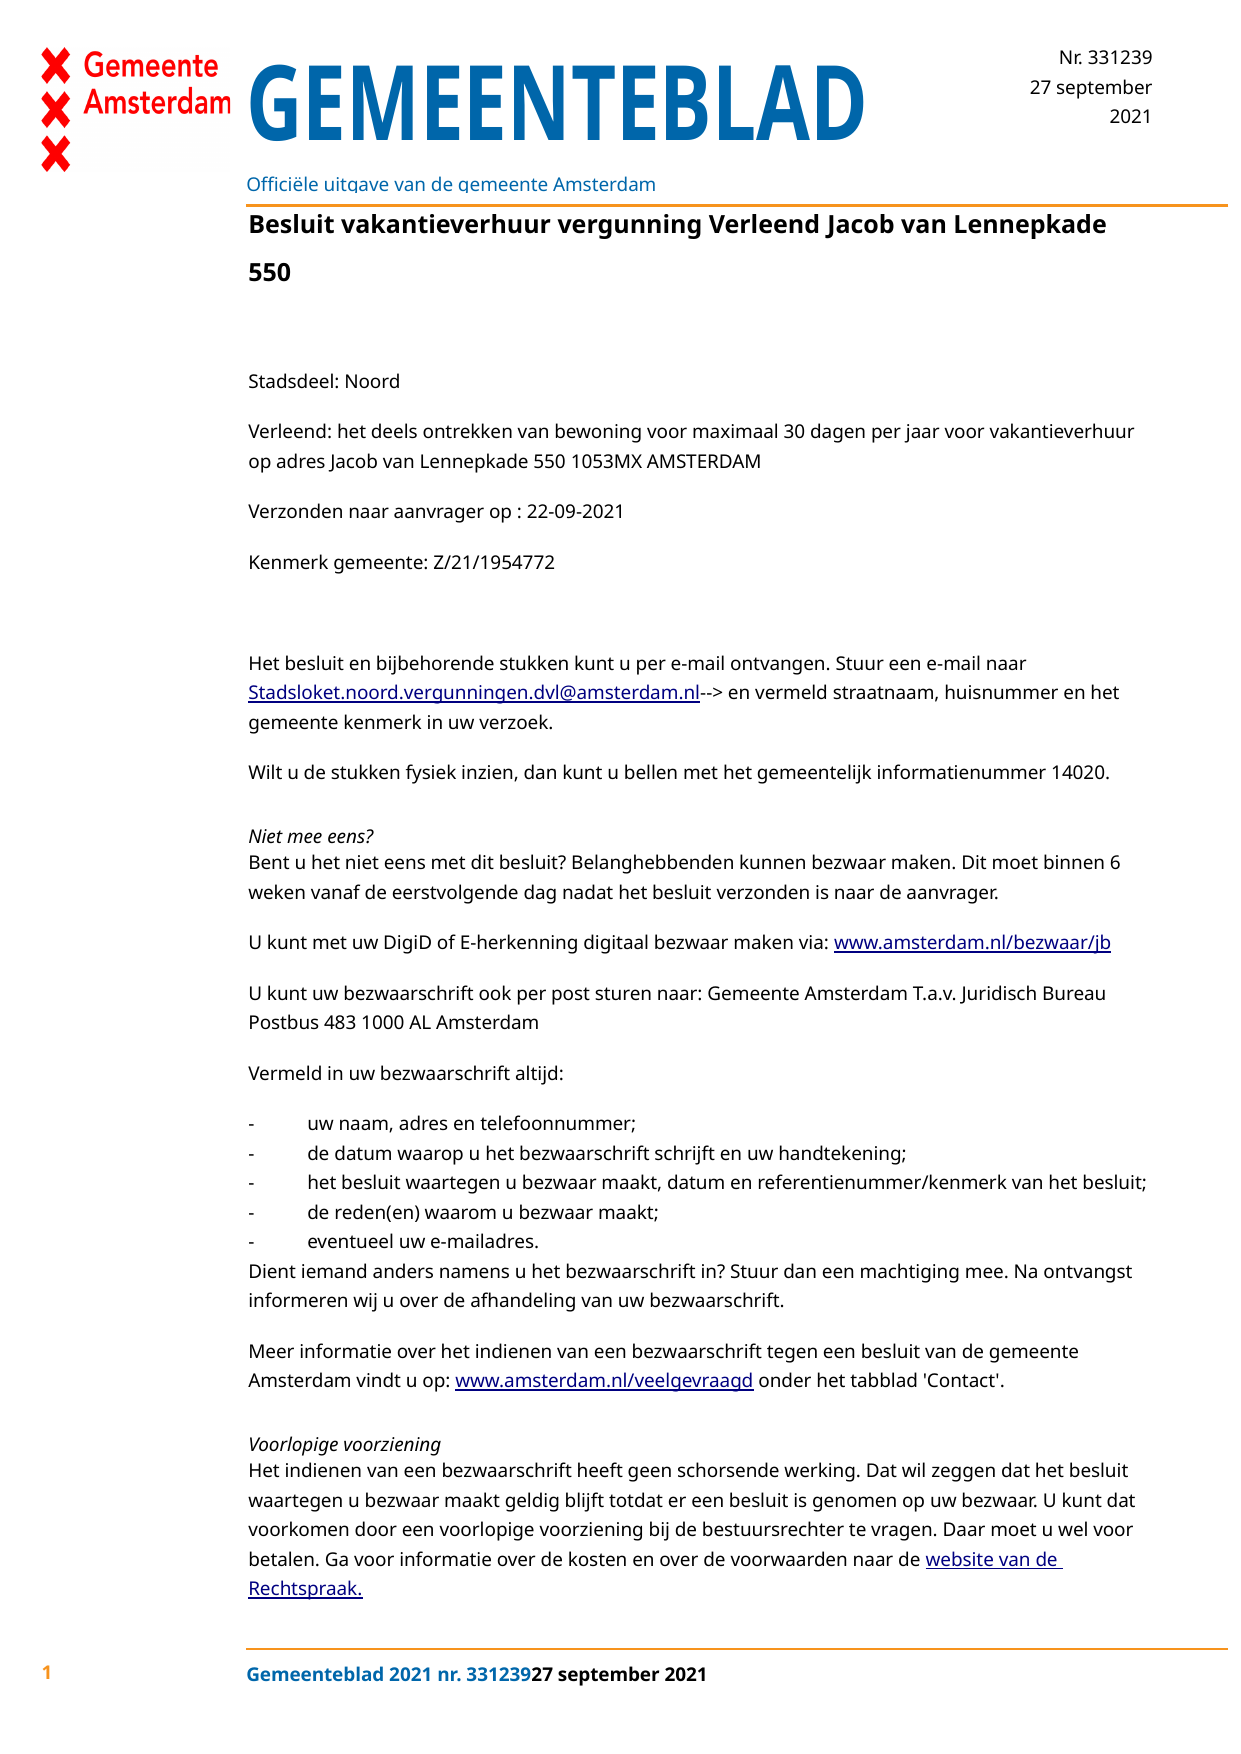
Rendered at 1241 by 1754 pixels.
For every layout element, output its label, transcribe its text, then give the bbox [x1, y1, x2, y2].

text Besluit vakantieverhuur vergunning Verleend Jacob van Lennepkade 550 [248, 207, 1152, 288]
list eventueel uw e-mailadres. [248, 1228, 1152, 1254]
list de datum waarop u het bezwaarschrift schrijft en uw handtekening; [248, 1140, 1152, 1165]
text Voorlopige voorziening [248, 1432, 1152, 1457]
text U kunt met uw DigiD of E-herkenning digitaal bezwaar maken via: www.amsterdam.nl/bezwaar/jb [248, 929, 1152, 955]
text Verleend: het deels ontrekken van bewoning voor maximaal 30 dagen per jaar voor vakantieverhuur op adres Jacob van Lennepkade 550 1053MX AMSTERDAM [248, 419, 1152, 474]
text Het besluit en bijbehorende stukken kunt u per e-mail ontvangen. Stuur een e-mail naar Stadsloket.noord.vergunningen.dvl@amsterdam.nl--> en vermeld straatnaam, huisnummer en het gemeente kenmerk in uw verzoek. [248, 650, 1152, 735]
text Bent u het niet eens met dit besluit? Belanghebbenden kunnen bezwaar maken. Dit moet binnen 6 weken vanaf de eerstvolgende dag nadat het besluit verzonden is naar de aanvrager. [248, 849, 1152, 904]
list het besluit waartegen u bezwaar maakt, datum en referentienummer/kenmerk van het besluit; [248, 1169, 1152, 1195]
text Kenmerk gemeente: Z/21/1954772 [248, 549, 1152, 575]
text Meer informatie over het indienen van een bezwaarschrift tegen een besluit van de gemeente Amsterdam vindt u op: www.amsterdam.nl/veelgevraagd onder het tabblad 'Contact'. [248, 1338, 1152, 1393]
list uw naam, adres en telefoonnummer; [248, 1110, 1152, 1136]
text Vermeld in uw bezwaarschrift altijd: [248, 1060, 1152, 1085]
text Dient iemand anders namens u het bezwaarschrift in? Stuur dan een machtiging mee. Na ontvangst informeren wij u over de afhandeling van uw bezwaarschrift. [248, 1258, 1152, 1313]
picture [41, 47, 231, 172]
list de reden(en) waarom u bezwaar maakt; [248, 1199, 1152, 1224]
text Niet mee eens? [248, 823, 1152, 849]
text U kunt uw bezwaarschrift ook per post sturen naar: Gemeente Amsterdam T.a.v. Juridisch Bureau Postbus 483 1000 AL Amsterdam [248, 980, 1152, 1035]
text Het indienen van een bezwaarschrift heeft geen schorsende werking. Dat wil zeggen dat het besluit waartegen u bezwaar maakt geldig blijft totdat er een besluit is genomen op uw bezwaar. U kunt dat voorkomen door een voorlopige voorziening bij de bestuursrechter te vragen. Daar moet u wel voor betalen. Ga voor informatie over de kosten en over de voorwaarden naar de website van de Rechtspraak. [248, 1457, 1152, 1601]
text Stadsdeel: Noord [248, 368, 1152, 394]
text Verzonden naar aanvrager op : 22-09-2021 [248, 499, 1152, 524]
text Wilt u de stukken fysiek inzien, dan kunt u bellen met het gemeentelijk informatienummer 14020. [248, 759, 1152, 785]
